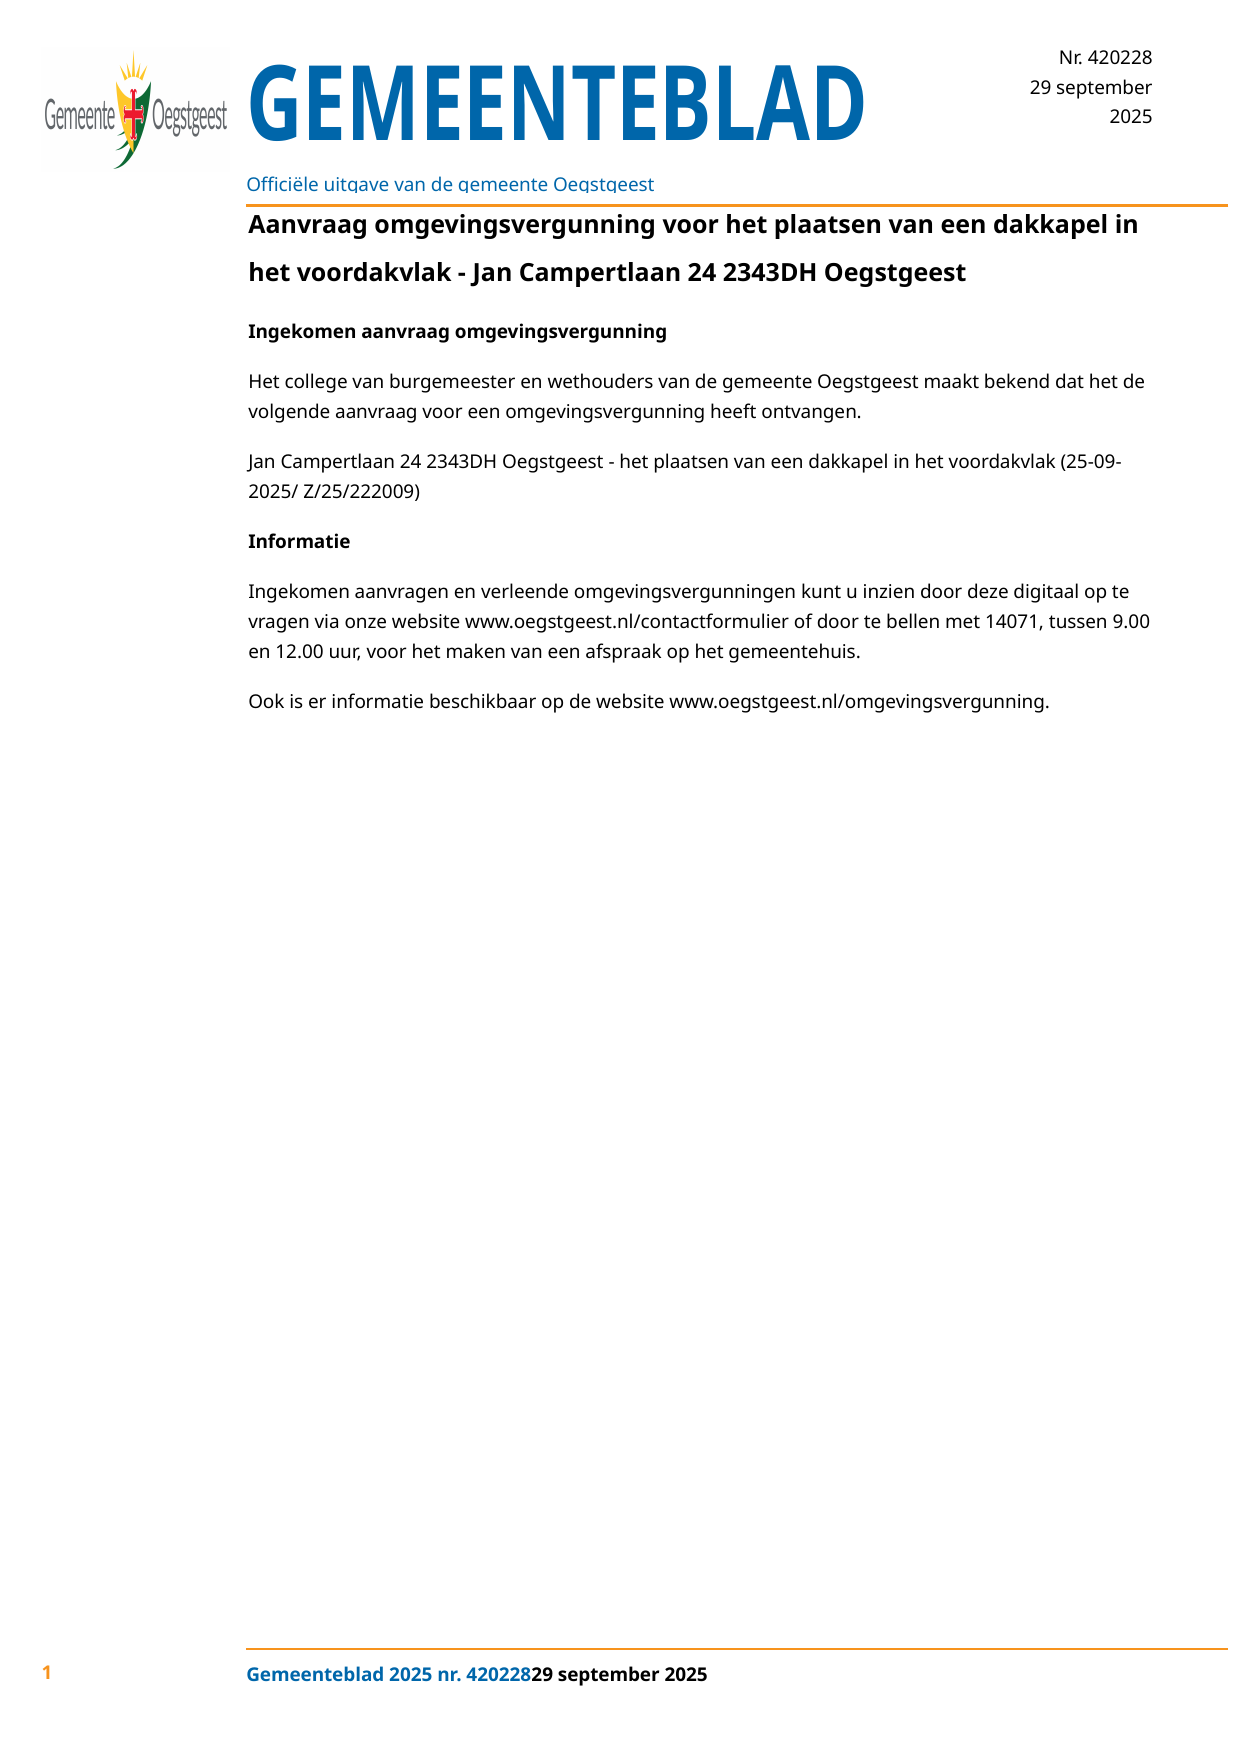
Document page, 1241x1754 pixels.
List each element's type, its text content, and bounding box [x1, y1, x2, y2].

text Ingekomen aanvragen en verleende omgevingsvergunningen kunt u inzien door deze digitaal op te vragen via onze website www.oegstgeest.nl/contactformulier of door te bellen met 14071, tussen 9.00 en 12.00 uur, voor het maken van een afspraak op het gemeentehuis. [248, 579, 1152, 664]
text Jan Campertlaan 24 2343DH Oegstgeest - het plaatsen van een dakkapel in het voordakvlak (25-09-2025/ Z/25/222009) [248, 448, 1152, 504]
text Ingekomen aanvraag omgevingsvergunning [248, 318, 1152, 344]
picture [41, 47, 231, 172]
text Aanvraag omgevingsvergunning voor het plaatsen van een dakkapel in het voordakvlak - Jan Campertlaan 24 2343DH Oegstgeest [248, 207, 1152, 288]
text Ook is er informatie beschikbaar op de website www.oegstgeest.nl/omgevingsvergunning. [248, 688, 1152, 714]
text Het college van burgemeester en wethouders van de gemeente Oegstgeest maakt bekend dat het de volgende aanvraag voor een omgevingsvergunning heeft ontvangen. [248, 368, 1152, 424]
text Informatie [248, 528, 1152, 554]
